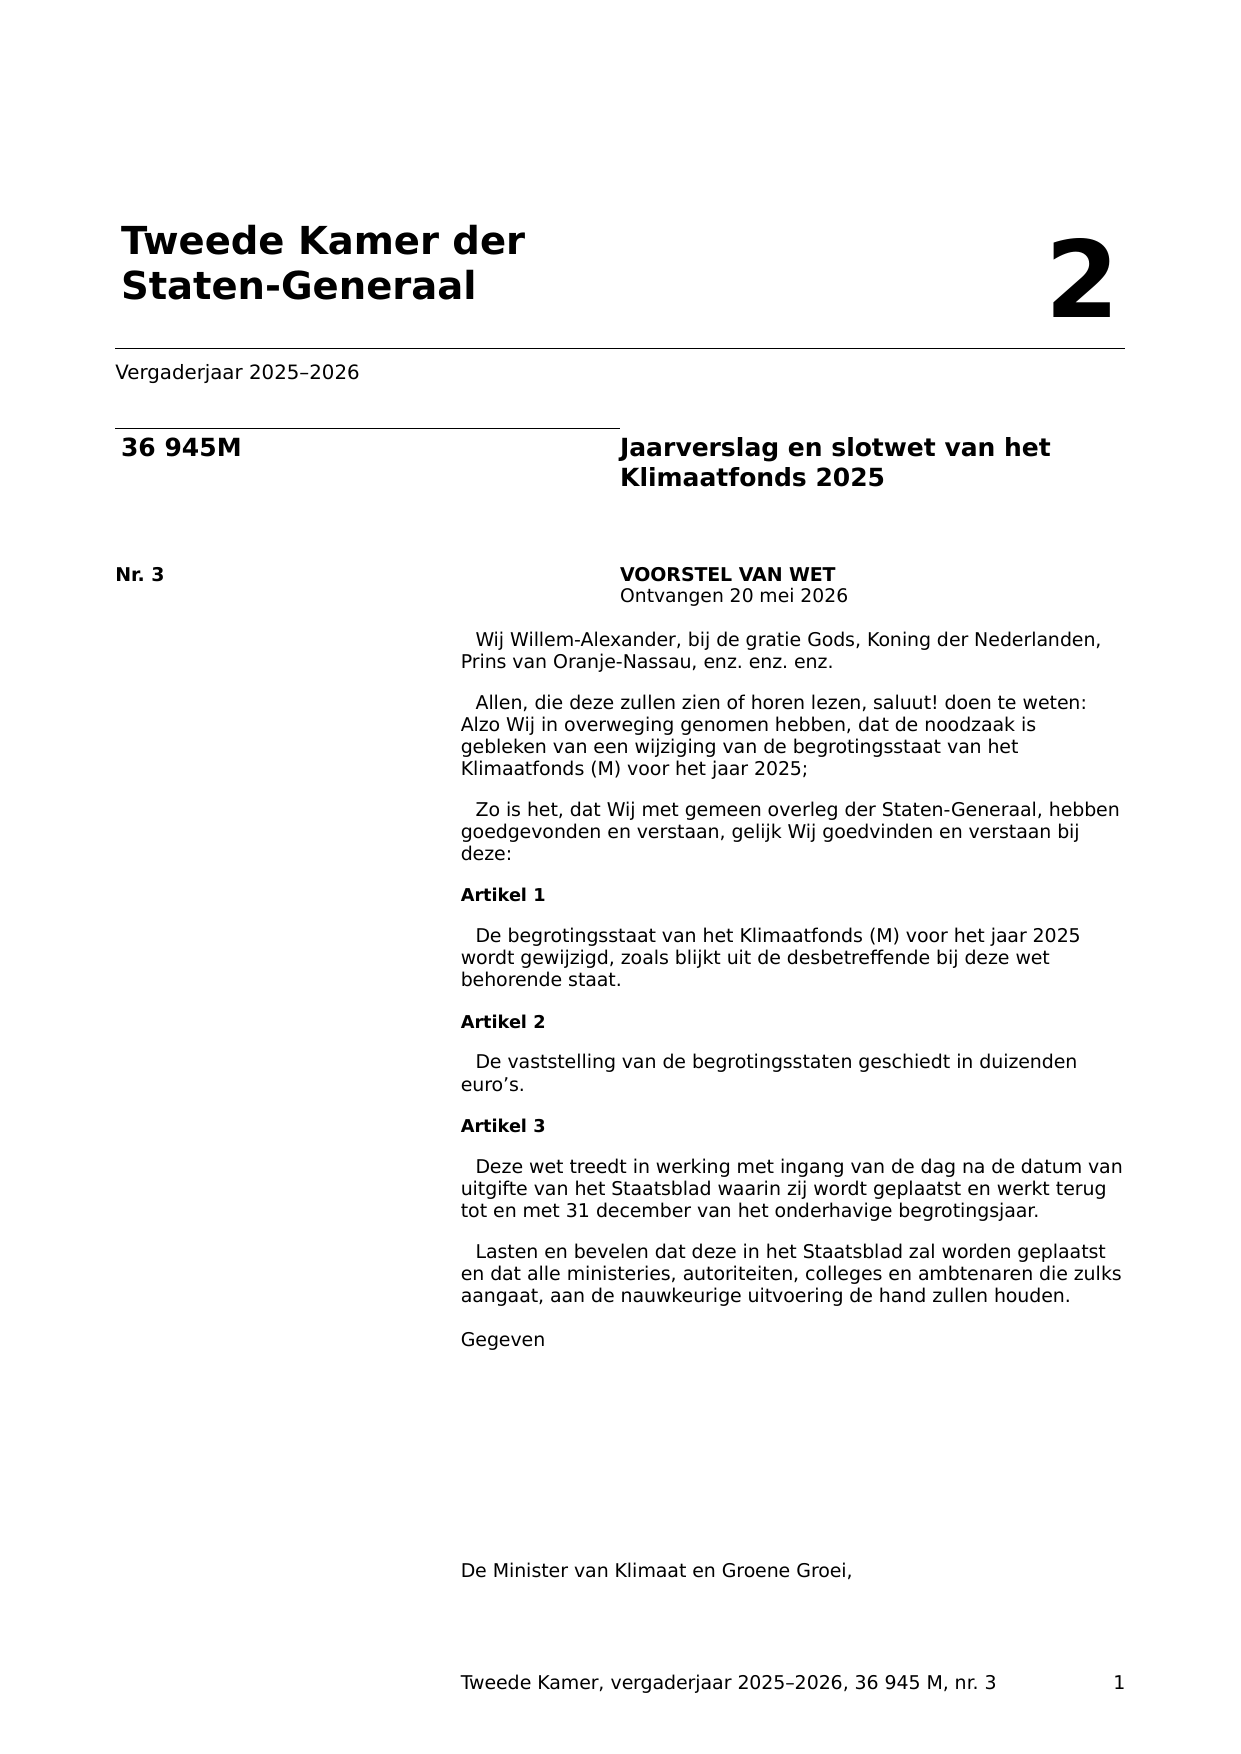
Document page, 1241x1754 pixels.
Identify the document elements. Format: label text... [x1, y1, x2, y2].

table_header Voorstel van wet Ontvangen 20 mei 2026 [620, 564, 1125, 629]
text Lasten en bevelen dat deze in het Staatsblad zal worden geplaatst en dat alle ministeries, autoriteiten, colleges en ambtenaren die zulks aangaat, aan de nauwkeurige uitvoering de hand zullen houden. [461, 1241, 1125, 1306]
title Artikel 2 [461, 1010, 1125, 1033]
title Artikel 3 [461, 1114, 1125, 1137]
text Zo is het, dat Wij met gemeen overleg der Staten-Generaal, hebben goedgevonden en verstaan, gelijk Wij goedvinden en verstaan bij deze: [461, 799, 1125, 865]
text Allen, die deze zullen zien of horen lezen, saluut! doen te weten: Alzo Wij in overweging genomen hebben, dat de noodzaak is gebleken van een wijziging van de begrotingsstaat van het Klimaatfonds (M) voor het jaar 2025; [461, 692, 1125, 780]
table_header 2 [620, 213, 1125, 348]
text Deze wet treedt in werking met ingang van de dag na de datum van uitgifte van het Staatsblad waarin zij wordt geplaatst en werkt terug tot en met 31 december van het onderhavige begrotingsjaar. [461, 1156, 1125, 1222]
table_header Tweede Kamer der Staten-Generaal [115, 213, 620, 348]
table_cell Vergaderjaar 2025–2026 [115, 349, 1125, 384]
table_header Jaarverslag en slotwet van het Klimaatfonds 2025 [620, 428, 1125, 498]
text De vaststelling van de begrotingsstaten geschiedt in duizenden euro’s. [461, 1051, 1125, 1095]
table_header Nr. 3 [115, 564, 620, 629]
text Gegeven [461, 1328, 1125, 1350]
text Wij Willem-Alexander, bij de gratie Gods, Koning der Nederlanden, Prins van Oranje-Nassau, enz. enz. enz. [461, 629, 1125, 673]
text De Minister van Klimaat en Groene Groei, [461, 1560, 1125, 1582]
table_header 36 945M [115, 429, 620, 498]
title Artikel 1 [461, 883, 1125, 906]
text De begrotingsstaat van het Klimaatfonds (M) voor het jaar 2025 wordt gewijzigd, zoals blijkt uit de desbetreffende bij deze wet behorende staat. [461, 925, 1125, 991]
